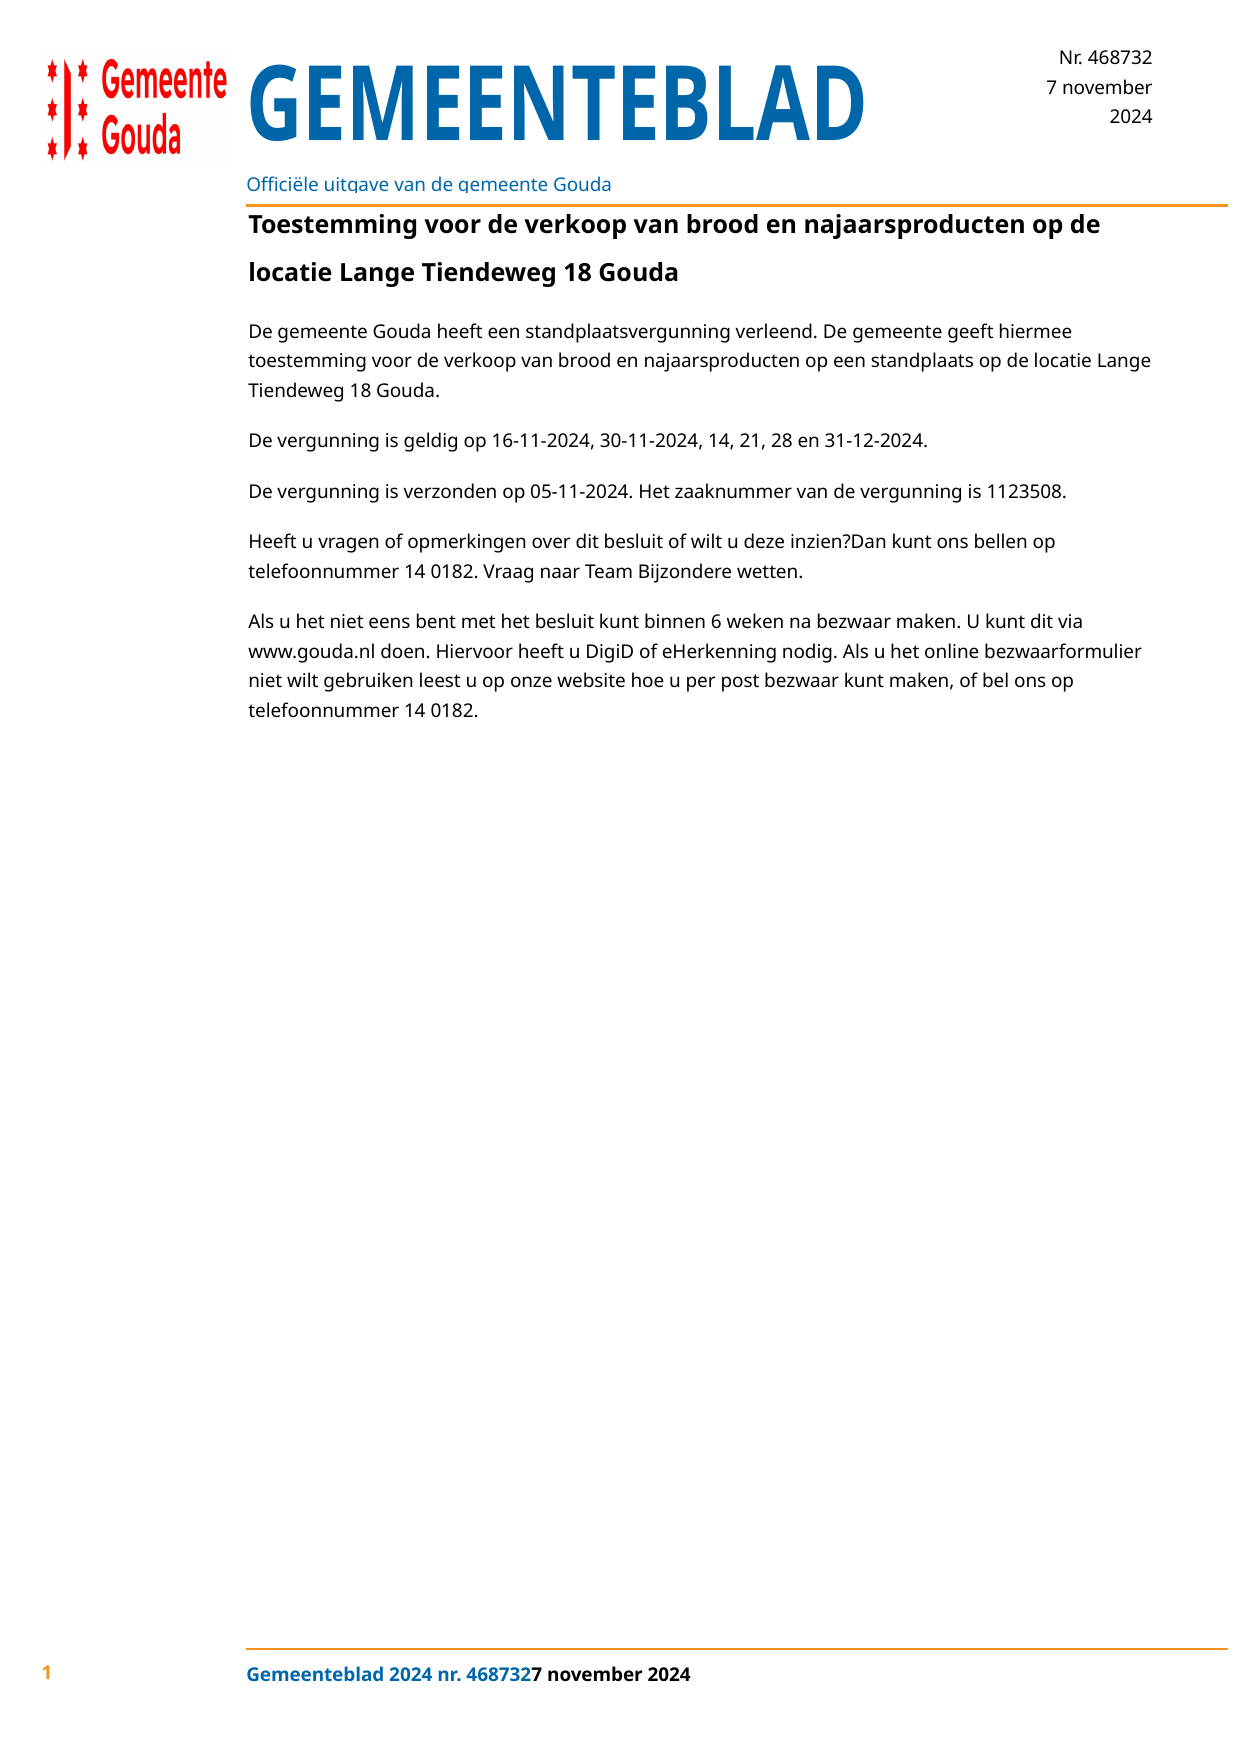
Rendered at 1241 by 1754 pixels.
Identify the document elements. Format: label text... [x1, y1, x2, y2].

text De gemeente Gouda heeft een standplaatsvergunning verleend. De gemeente geeft hiermee toestemming voor de verkoop van brood en najaarsproducten op een standplaats op de locatie Lange Tiendeweg 18 Gouda. [248, 318, 1152, 403]
picture [41, 47, 231, 172]
text Toestemming voor de verkoop van brood en najaarsproducten op de locatie Lange Tiendeweg 18 Gouda [248, 207, 1152, 288]
text Heeft u vragen of opmerkingen over dit besluit of wilt u deze inzien?Dan kunt ons bellen op telefoonnummer 14 0182. Vraag naar Team Bijzondere wetten. [248, 528, 1152, 584]
text Als u het niet eens bent met het besluit kunt binnen 6 weken na bezwaar maken. U kunt dit via www.gouda.nl doen. Hiervoor heeft u DigiD of eHerkenning nodig. Als u het online bezwaarformulier niet wilt gebruiken leest u op onze website hoe u per post bezwaar kunt maken, of bel ons op telefoonnummer 14 0182. [248, 608, 1152, 723]
text De vergunning is geldig op 16-11-2024, 30-11-2024, 14, 21, 28 en 31-12-2024. [248, 427, 1152, 453]
text De vergunning is verzonden op 05-11-2024. Het zaaknummer van de vergunning is 1123508. [248, 478, 1152, 504]
